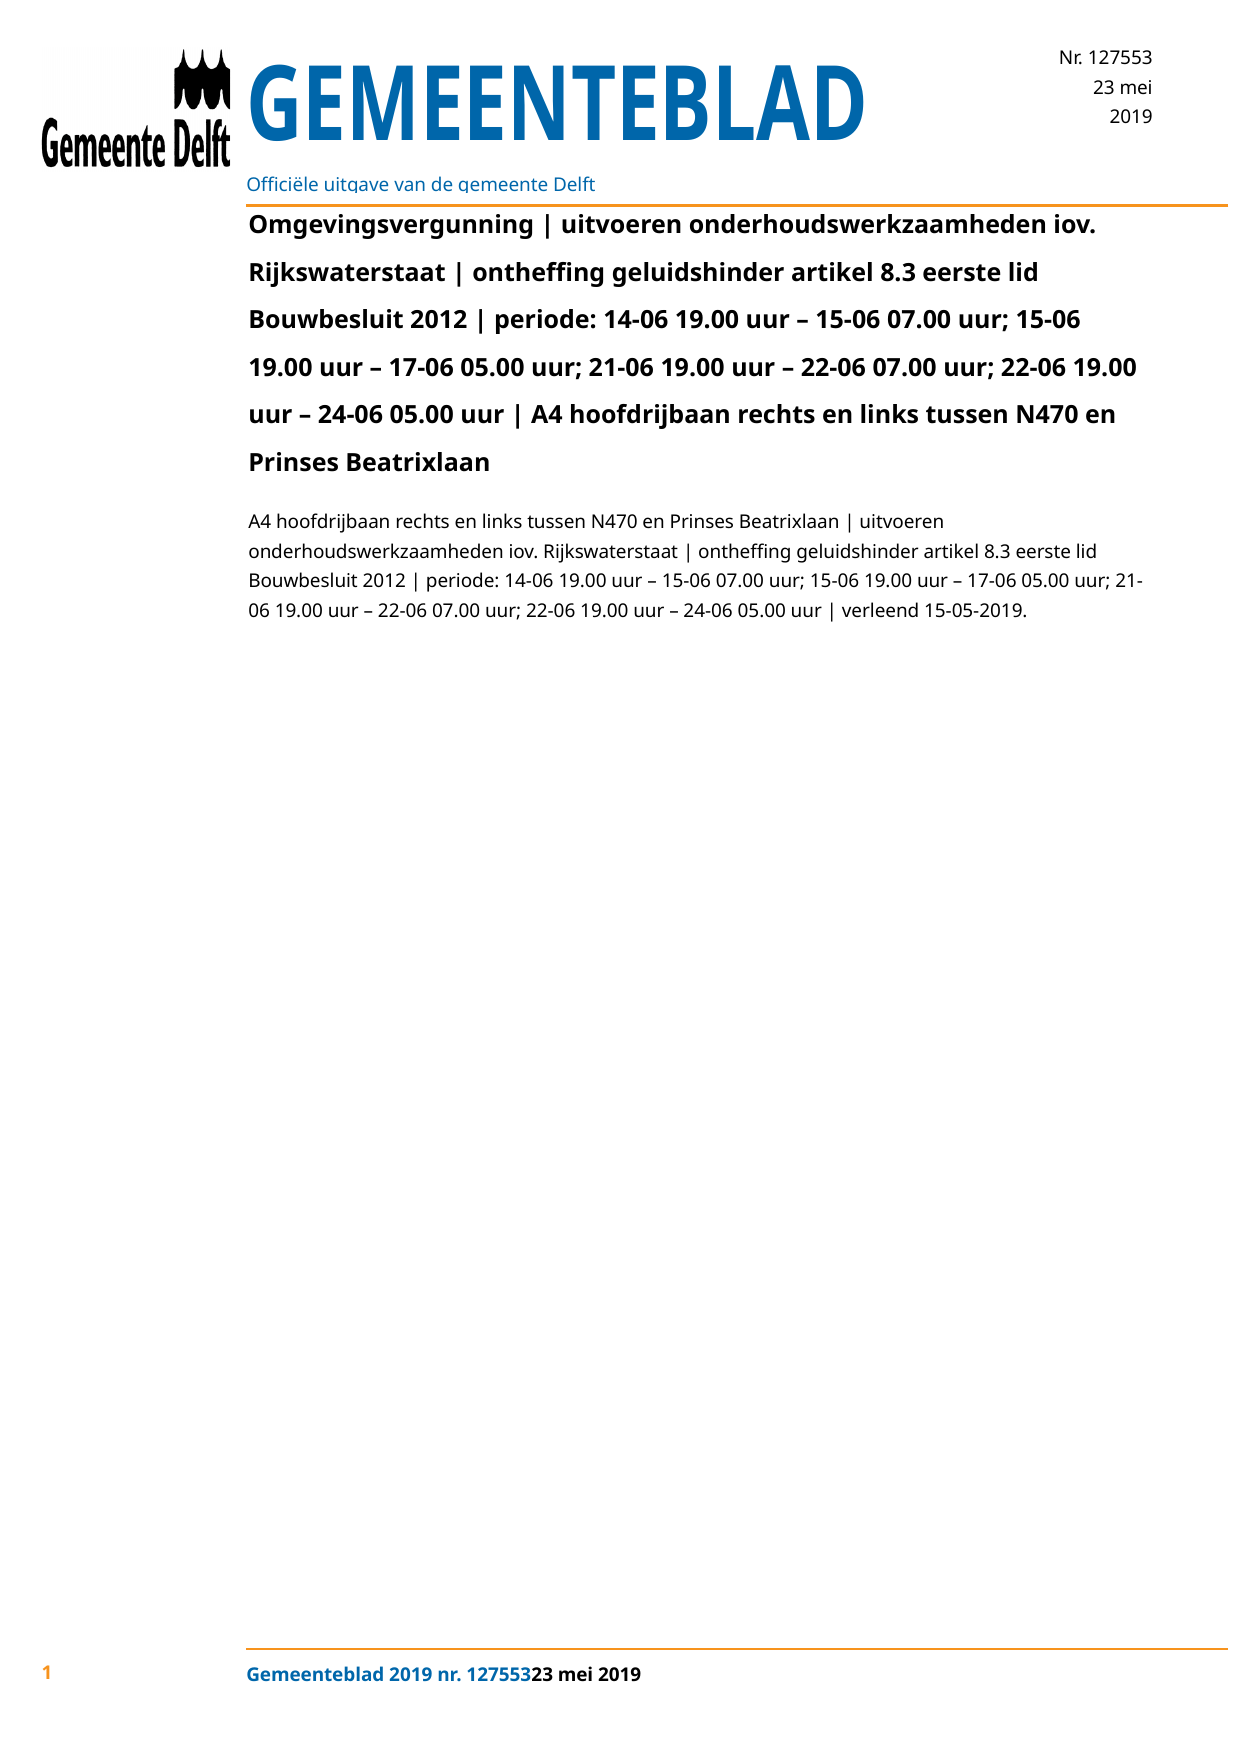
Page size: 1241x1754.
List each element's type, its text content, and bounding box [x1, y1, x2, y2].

text A4 hoofdrijbaan rechts en links tussen N470 en Prinses Beatrixlaan | uitvoeren onderhoudswerkzaamheden iov. Rijkswaterstaat | ontheffing geluidshinder artikel 8.3 eerste lid Bouwbesluit 2012 | periode: 14-06 19.00 uur – 15-06 07.00 uur; 15-06 19.00 uur – 17-06 05.00 uur; 21-06 19.00 uur – 22-06 07.00 uur; 22-06 19.00 uur – 24-06 05.00 uur | verleend 15-05-2019. [248, 508, 1152, 623]
picture [41, 47, 231, 172]
text Omgevingsvergunning | uitvoeren onderhoudswerkzaamheden iov. Rijkswaterstaat | ontheffing geluidshinder artikel 8.3 eerste lid Bouwbesluit 2012 | periode: 14-06 19.00 uur – 15-06 07.00 uur; 15-06 19.00 uur – 17-06 05.00 uur; 21-06 19.00 uur – 22-06 07.00 uur; 22-06 19.00 uur – 24-06 05.00 uur | A4 hoofdrijbaan rechts en links tussen N470 en Prinses Beatrixlaan [248, 207, 1152, 479]
